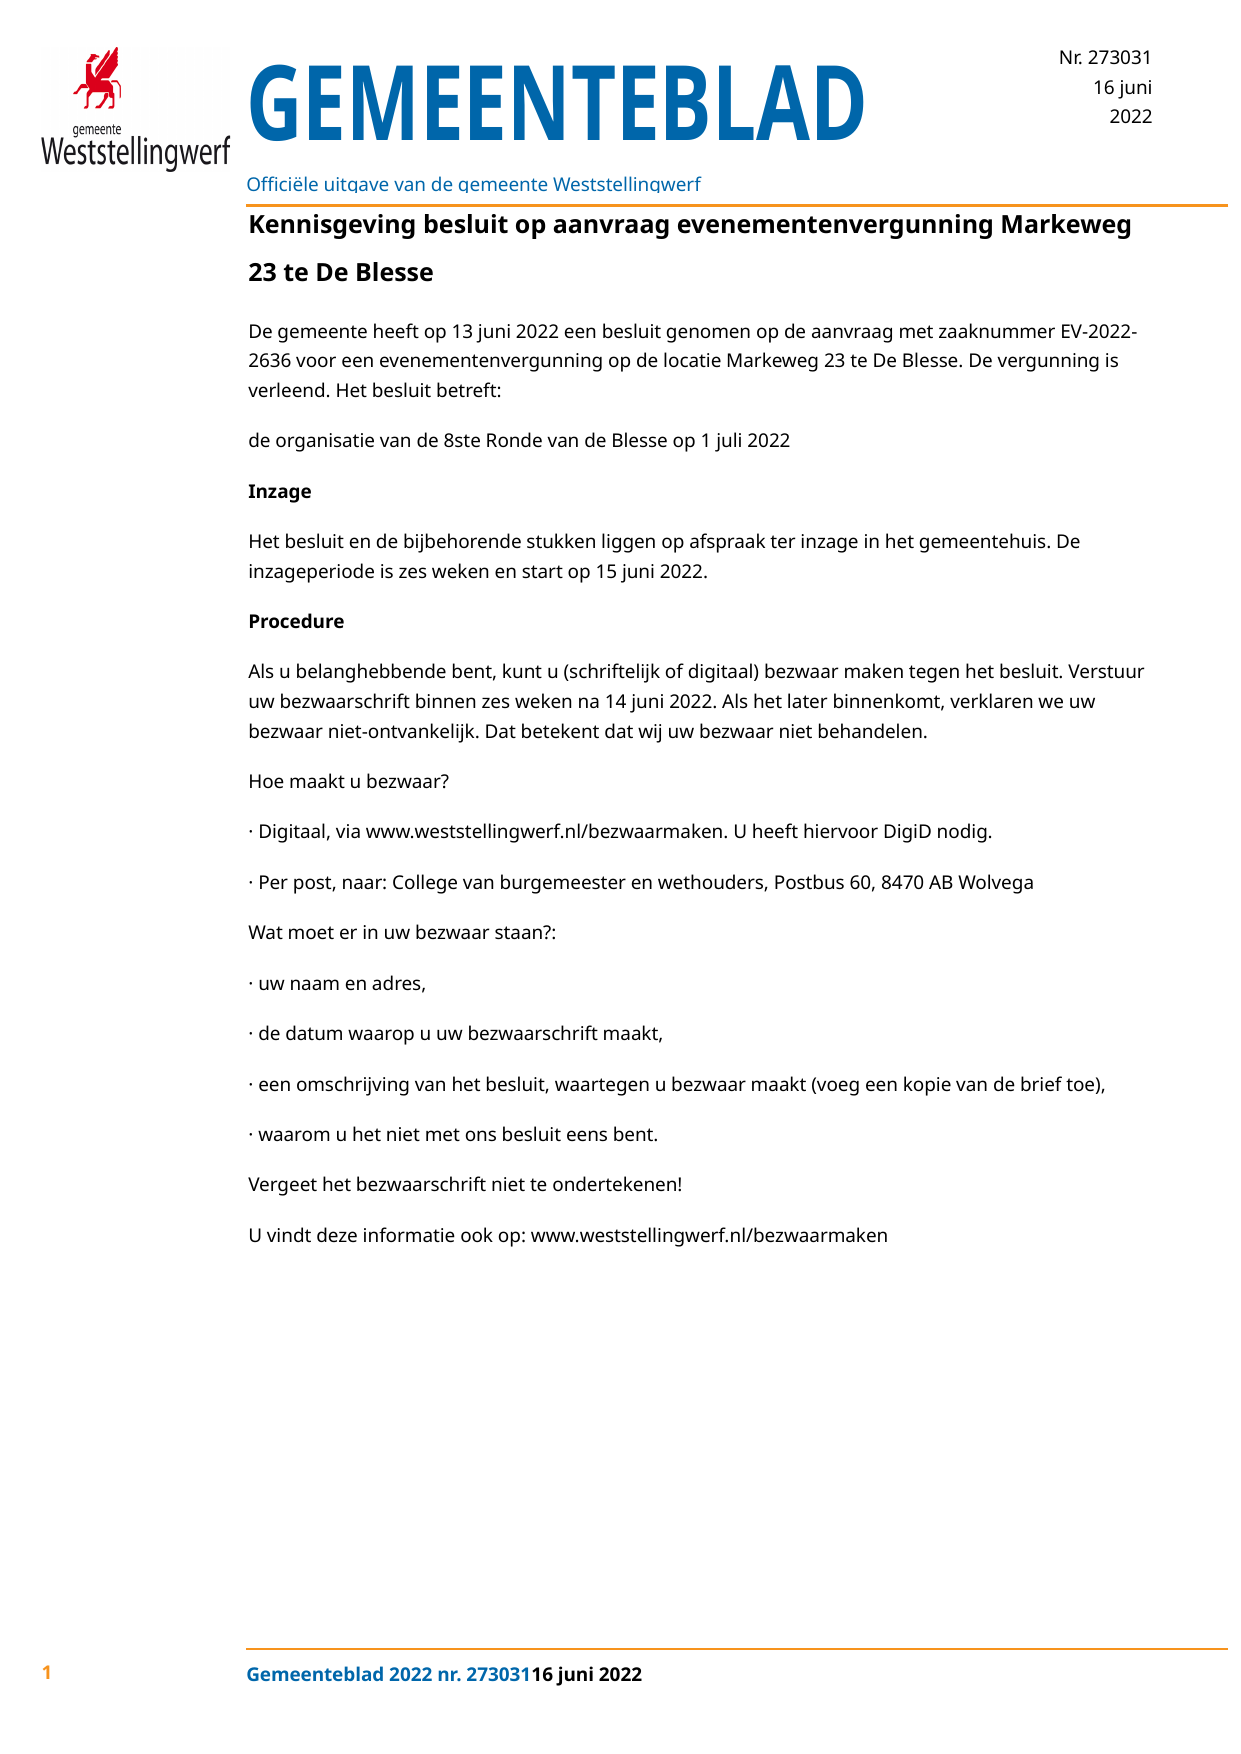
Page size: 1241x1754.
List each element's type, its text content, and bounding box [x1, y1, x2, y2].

picture [41, 47, 231, 172]
text de organisatie van de 8ste Ronde van de Blesse op 1 juli 2022 [248, 427, 1152, 453]
text Als u belanghebbende bent, kunt u (schriftelijk of digitaal) bezwaar maken tegen het besluit. Verstuur uw bezwaarschrift binnen zes weken na 14 juni 2022. Als het later binnenkomt, verklaren we uw bezwaar niet-ontvankelijk. Dat betekent dat wij uw bezwaar niet behandelen. [248, 659, 1152, 744]
text · een omschrijving van het besluit, waartegen u bezwaar maakt (voeg een kopie van de brief toe), [248, 1071, 1152, 1097]
text · waarom u het niet met ons besluit eens bent. [248, 1121, 1152, 1147]
text De gemeente heeft op 13 juni 2022 een besluit genomen op de aanvraag met zaaknummer EV-2022-2636 voor een evenementenvergunning op de locatie Markeweg 23 te De Blesse. De vergunning is verleend. Het besluit betreft: [248, 318, 1152, 403]
text Vergeet het bezwaarschrift niet te ondertekenen! [248, 1172, 1152, 1197]
text Inzage [248, 478, 1152, 504]
text Het besluit en de bijbehorende stukken liggen op afspraak ter inzage in het gemeentehuis. De inzageperiode is zes weken en start op 15 juni 2022. [248, 528, 1152, 584]
text · uw naam en adres, [248, 970, 1152, 996]
text Kennisgeving besluit op aanvraag evenementenvergunning Markeweg 23 te De Blesse [248, 207, 1152, 288]
text Hoe maakt u bezwaar? [248, 768, 1152, 794]
text · de datum waarop u uw bezwaarschrift maakt, [248, 1020, 1152, 1046]
text · Per post, naar: College van burgemeester en wethouders, Postbus 60, 8470 AB Wolvega [248, 869, 1152, 895]
text U vindt deze informatie ook op: www.weststellingwerf.nl/bezwaarmaken [248, 1222, 1152, 1248]
text · Digitaal, via www.weststellingwerf.nl/bezwaarmaken. U heeft hiervoor DigiD nodig. [248, 819, 1152, 844]
text Procedure [248, 608, 1152, 634]
text Wat moet er in uw bezwaar staan?: [248, 919, 1152, 945]
